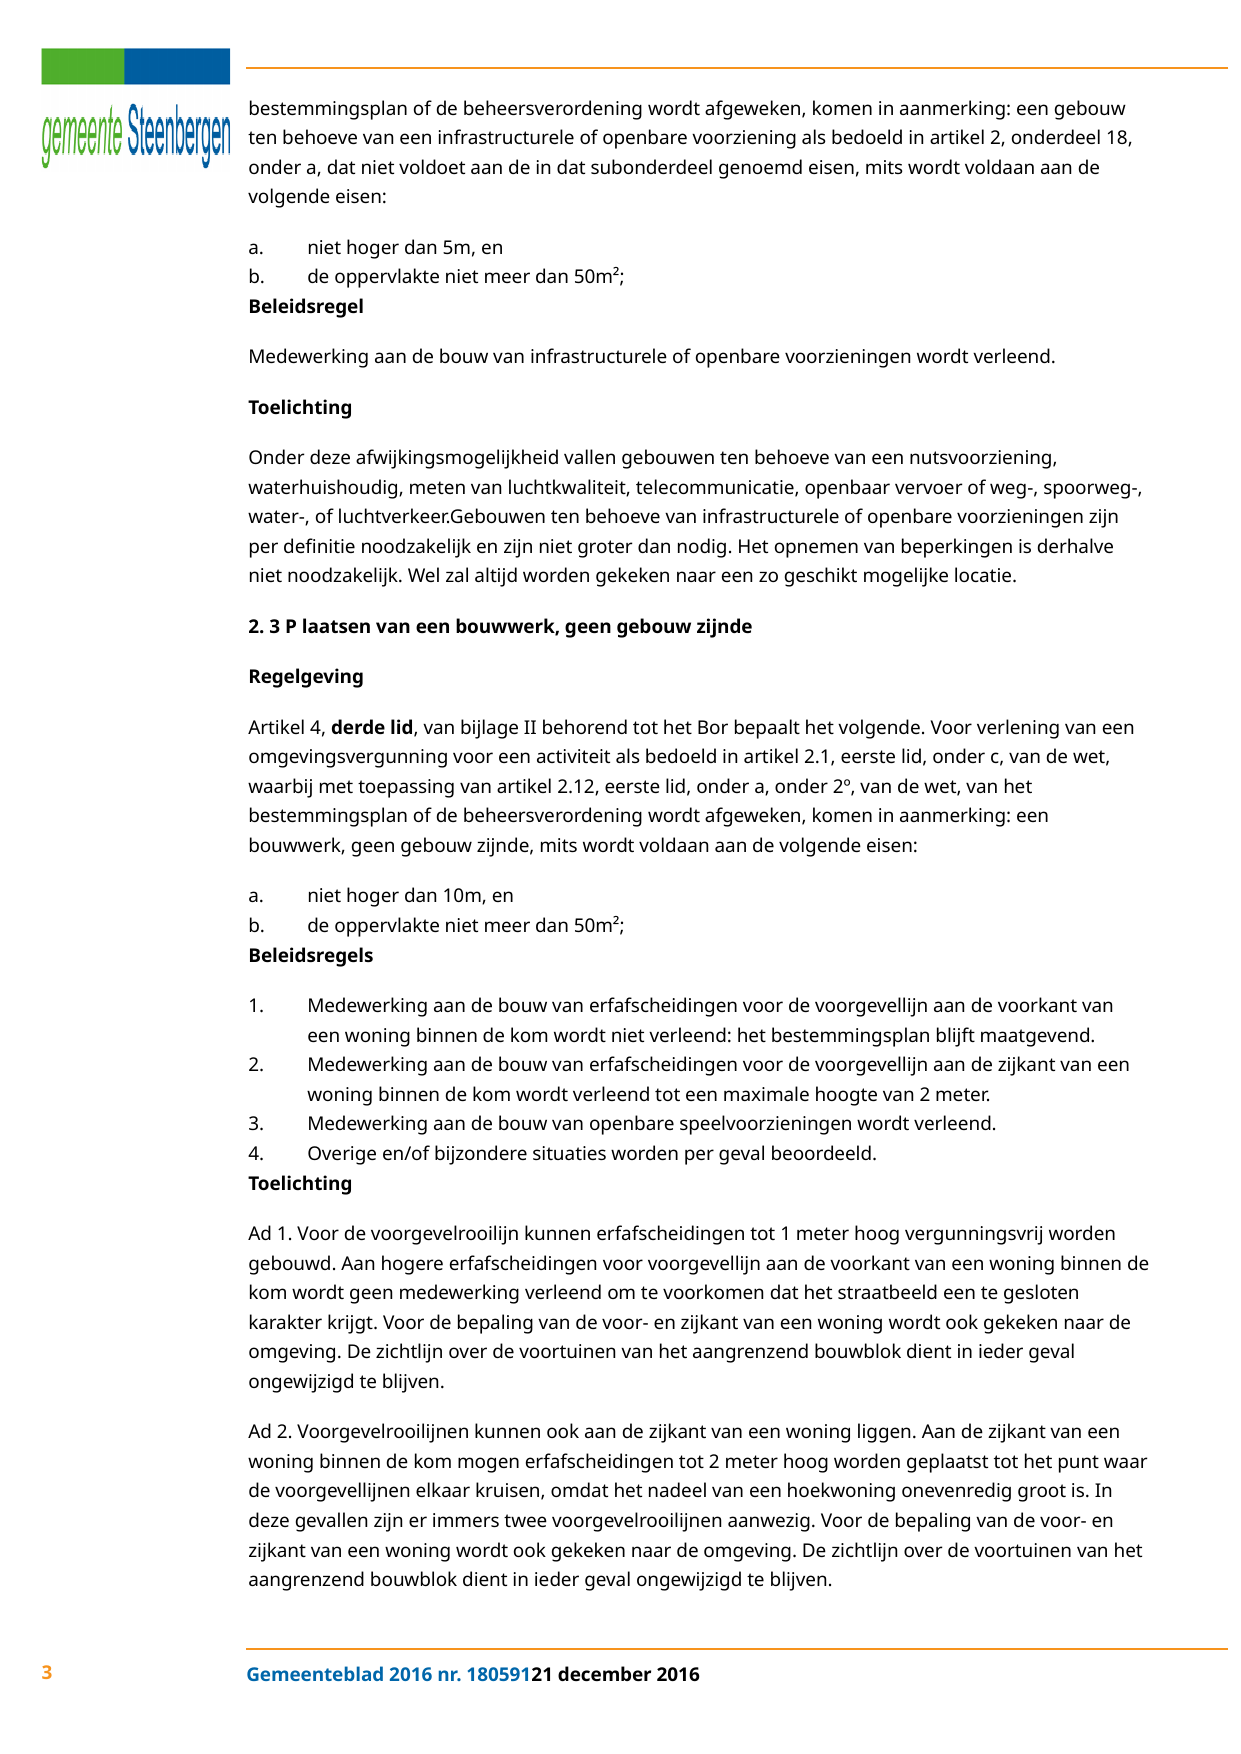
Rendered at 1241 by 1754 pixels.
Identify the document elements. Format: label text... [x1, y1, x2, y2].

text Ad 1. Voor de voorgevelrooilijn kunnen erfafscheidingen tot 1 meter hoog vergunningsvrij worden gebouwd. Aan hogere erfafscheidingen voor voorgevellijn aan de voorkant van een woning binnen de kom wordt geen medewerking verleend om te voorkomen dat het straatbeeld een te gesloten karakter krijgt. Voor de bepaling van de voor- en zijkant van een woning wordt ook gekeken naar de omgeving. De zichtlijn over de voortuinen van het aangrenzend bouwblok dient in ieder geval ongewijzigd te blijven. [248, 1220, 1152, 1394]
text bestemmingsplan of de beheersverordening wordt afgeweken, komen in aanmerking: een gebouw ten behoeve van een infrastructurele of openbare voorziening als bedoeld in artikel 2, onderdeel 18, onder a, dat niet voldoet aan de in dat subonderdeel genoemd eisen, mits wordt voldaan aan de volgende eisen: [248, 95, 1152, 209]
list de oppervlakte niet meer dan 50m²; [248, 263, 1152, 289]
list de oppervlakte niet meer dan 50m²; [248, 912, 1152, 938]
list niet hoger dan 10m, en [248, 883, 1152, 908]
picture [41, 47, 231, 172]
list Medewerking aan de bouw van erfafscheidingen voor de voorgevellijn aan de voorkant van een woning binnen de kom wordt niet verleend: het bestemmingsplan blijft maatgevend. [248, 992, 1152, 1048]
text Artikel 4, derde lid, van bijlage II behorend tot het Bor bepaalt het volgende. Voor verlening van een omgevingsvergunning voor een activiteit als bedoeld in artikel 2.1, eerste lid, onder c, van de wet, waarbij met toepassing van artikel 2.12, eerste lid, onder a, onder 2º, van de wet, van het bestemmingsplan of de beheersverordening wordt afgeweken, komen in aanmerking: een bouwwerk, geen gebouw zijnde, mits wordt voldaan aan de volgende eisen: [248, 714, 1152, 858]
text Regelgeving [248, 663, 1152, 689]
text Toelichting [248, 394, 1152, 420]
list Medewerking aan de bouw van erfafscheidingen voor de voorgevellijn aan de zijkant van een woning binnen de kom wordt verleend tot een maximale hoogte van 2 meter. [248, 1051, 1152, 1107]
text Onder deze afwijkingsmogelijkheid vallen gebouwen ten behoeve van een nutsvoorziening, waterhuishoudig, meten van luchtkwaliteit, telecommunicatie, openbaar vervoer of weg-, spoorweg-, water-, of luchtverkeer.Gebouwen ten behoeve van infrastructurele of openbare voorzieningen zijn per definitie noodzakelijk en zijn niet groter dan nodig. Het opnemen van beperkingen is derhalve niet noodzakelijk. Wel zal altijd worden gekeken naar een zo geschikt mogelijke locatie. [248, 444, 1152, 588]
list Overige en/of bijzondere situaties worden per geval beoordeeld. [248, 1140, 1152, 1166]
list niet hoger dan 5m, en [248, 234, 1152, 260]
text Medewerking aan de bouw van infrastructurele of openbare voorzieningen wordt verleend. [248, 343, 1152, 369]
text Ad 2. Voorgevelrooilijnen kunnen ook aan de zijkant van een woning liggen. Aan de zijkant van een woning binnen de kom mogen erfafscheidingen tot 2 meter hoog worden geplaatst tot het punt waar de voorgevellijnen elkaar kruisen, omdat het nadeel van een hoekwoning onevenredig groot is. In deze gevallen zijn er immers twee voorgevelrooilijnen aanwezig. Voor de bepaling van de voor- en zijkant van een woning wordt ook gekeken naar de omgeving. De zichtlijn over de voortuinen van het aangrenzend bouwblok dient in ieder geval ongewijzigd te blijven. [248, 1418, 1152, 1592]
text Toelichting [248, 1170, 1152, 1196]
text 2. 3 P laatsen van een bouwwerk, geen gebouw zijnde [248, 613, 1152, 639]
text Beleidsregel [248, 293, 1152, 319]
text Beleidsregels [248, 942, 1152, 968]
list Medewerking aan de bouw van openbare speelvoorzieningen wordt verleend. [248, 1111, 1152, 1136]
